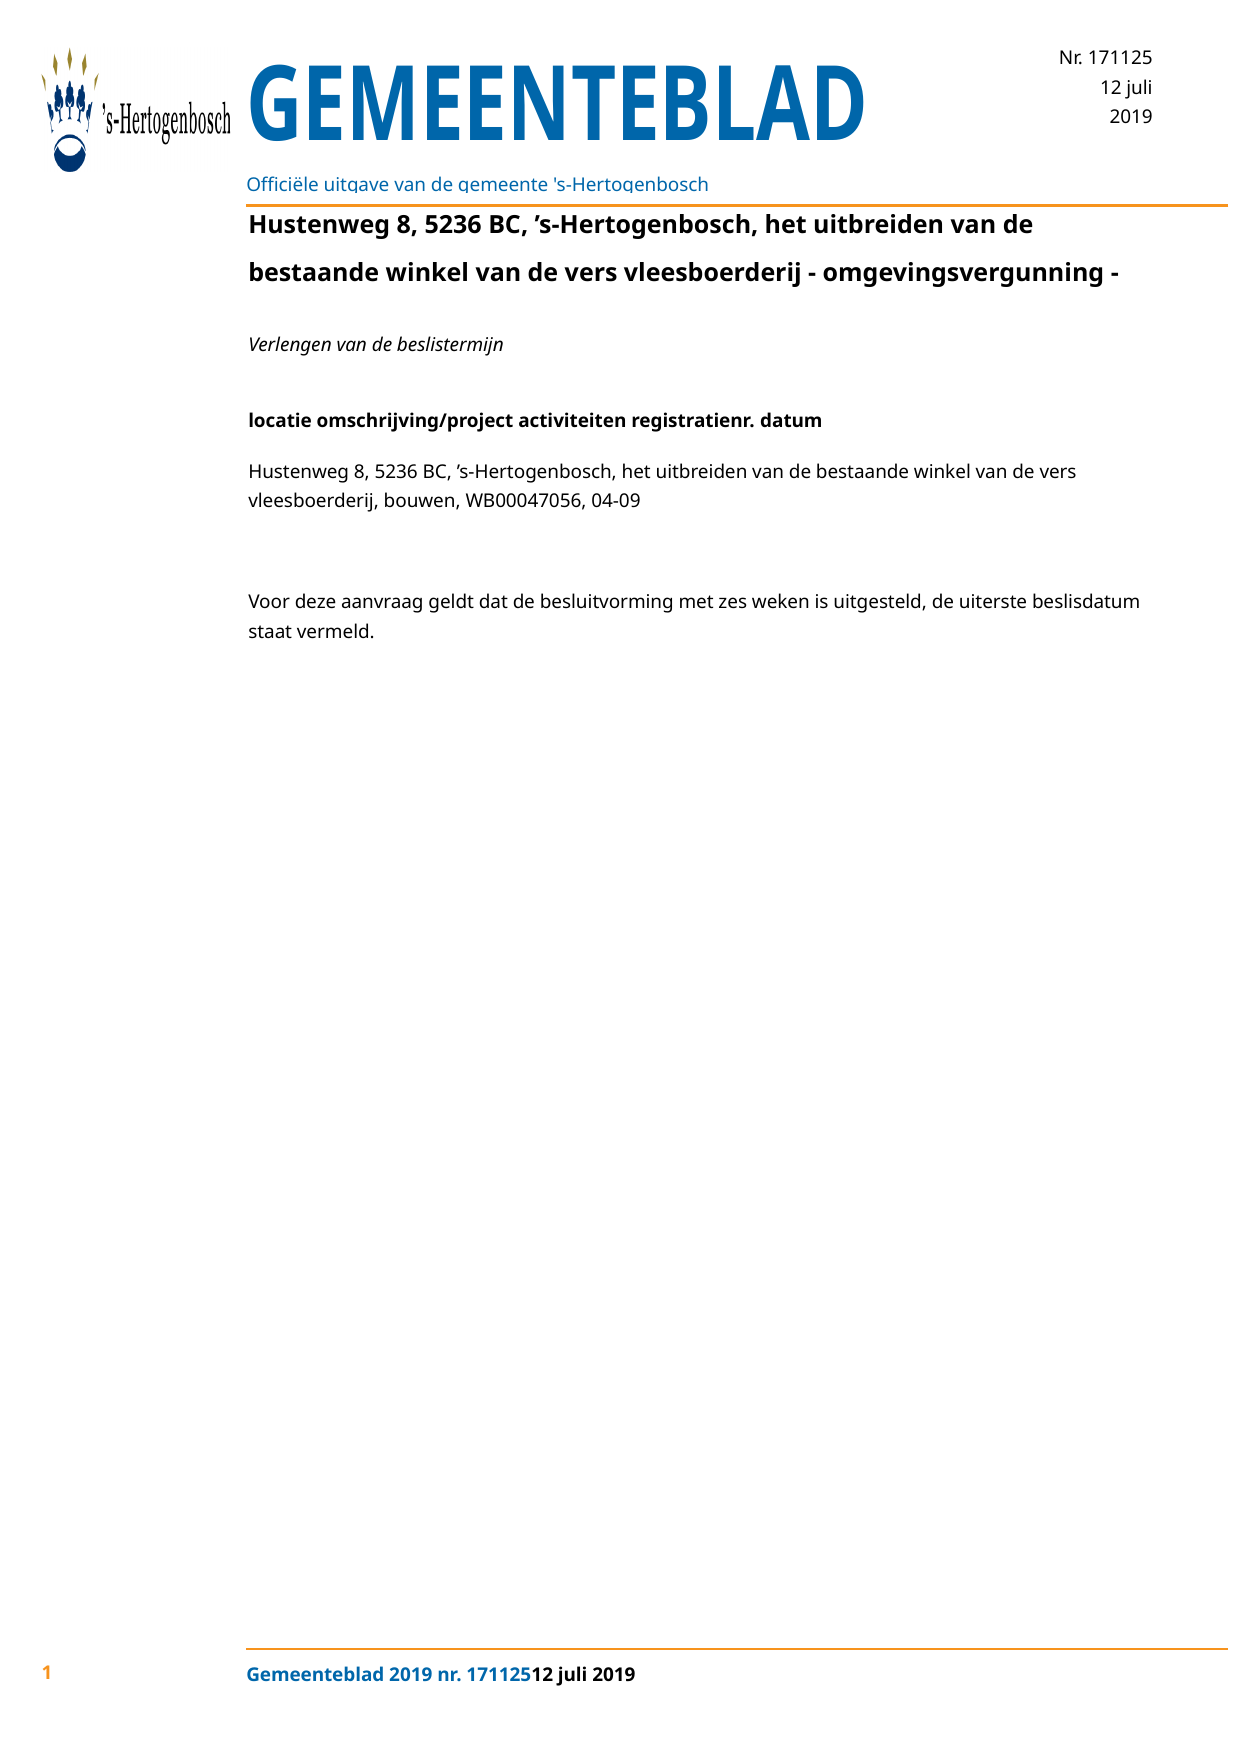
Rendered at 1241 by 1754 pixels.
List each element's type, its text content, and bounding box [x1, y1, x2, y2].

text Hustenweg 8, 5236 BC, ’s-Hertogenbosch, het uitbreiden van de bestaande winkel van de vers vleesboerderij - omgevingsvergunning - [248, 207, 1152, 288]
text Verlengen van de beslistermijn [248, 331, 1152, 357]
text Hustenweg 8, 5236 BC, ’s-Hertogenbosch, het uitbreiden van de bestaande winkel van de vers vleesboerderij, bouwen, WB00047056, 04-09 [248, 458, 1152, 513]
picture [41, 47, 231, 172]
text Voor deze aanvraag geldt dat de besluitvorming met zes weken is uitgesteld, de uiterste beslisdatum staat vermeld. [248, 588, 1152, 644]
text locatie omschrijving/project activiteiten registratienr. datum [248, 408, 1152, 433]
